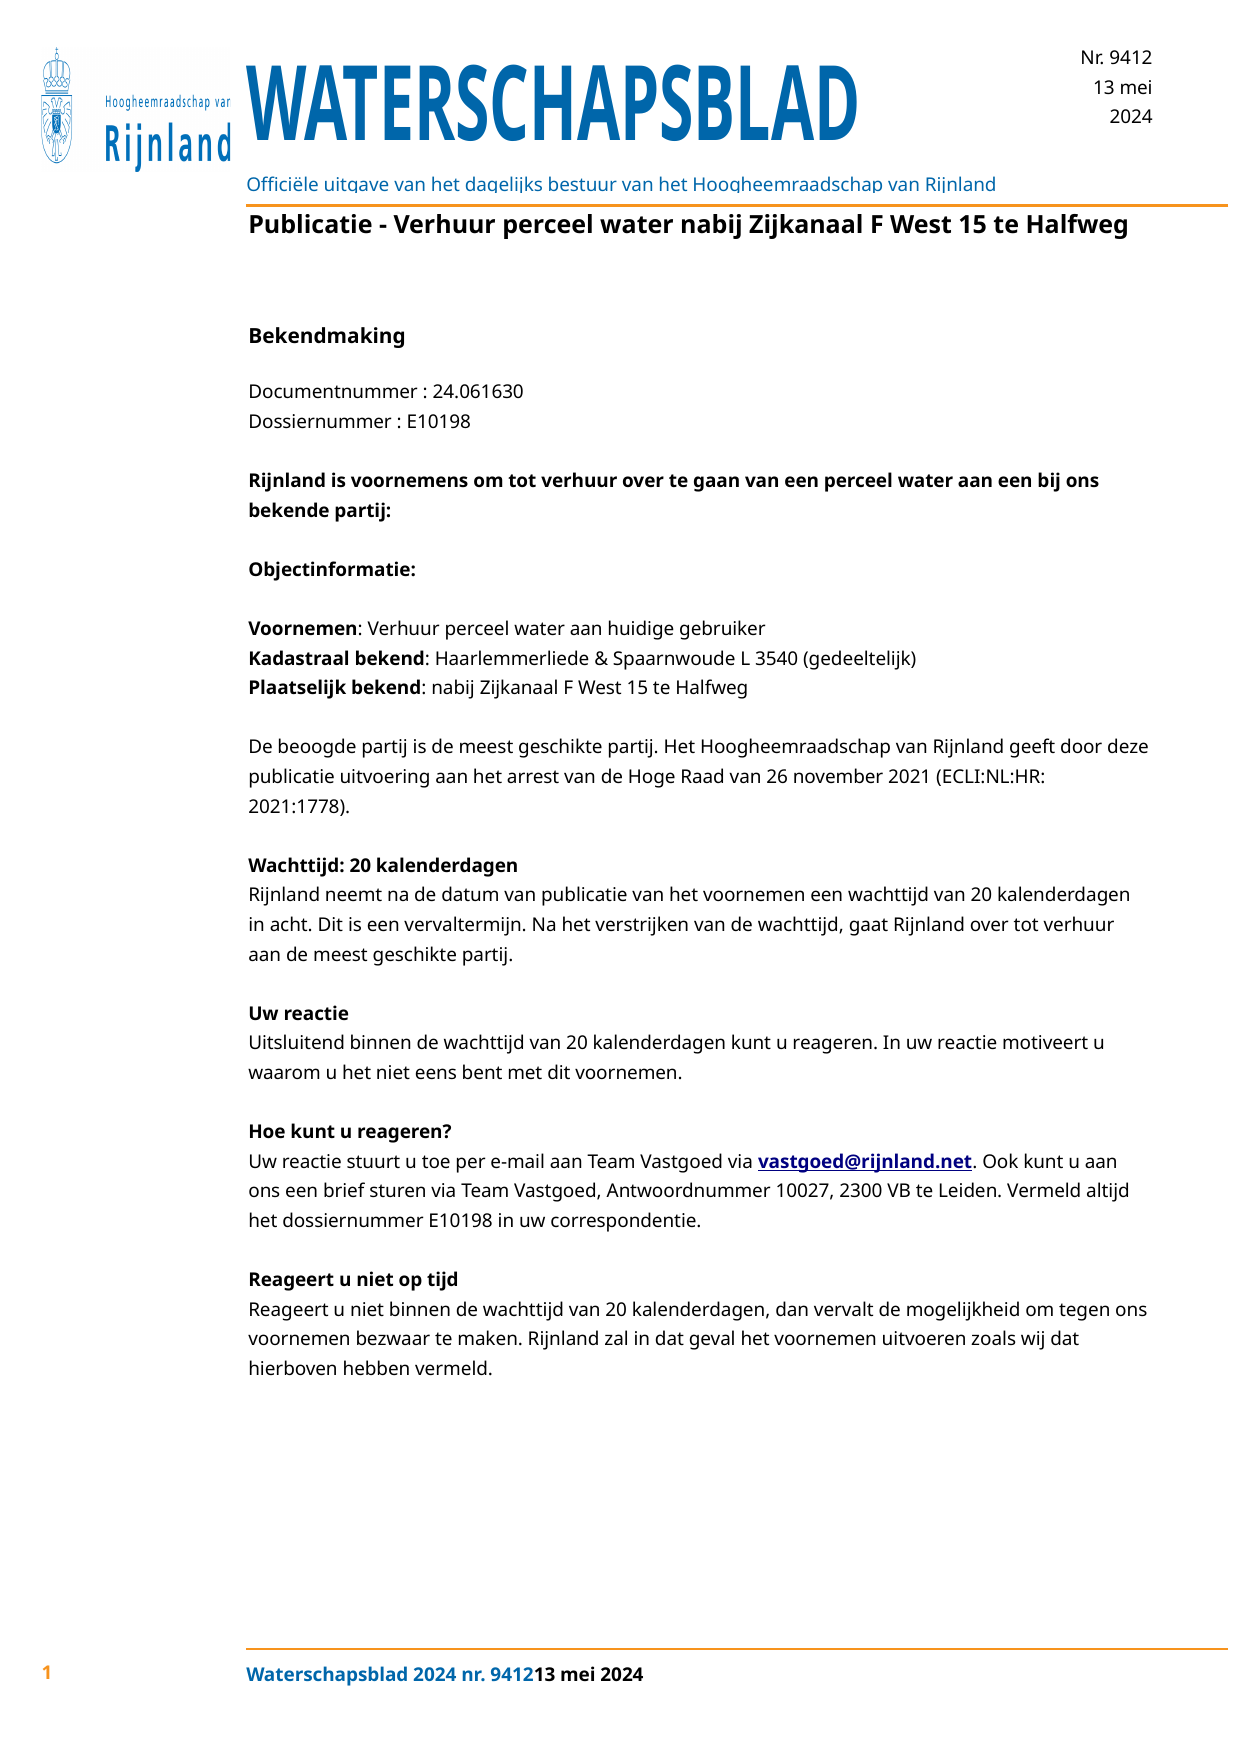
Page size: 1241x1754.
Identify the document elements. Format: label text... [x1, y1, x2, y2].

picture [41, 47, 231, 172]
text Uw reactie stuurt u toe per e-mail aan Team Vastgoed via vastgoed@rijnland.net. Ook kunt u aan ons een brief sturen via Team Vastgoed, Antwoordnummer 10027, 2300 VB te Leiden. Vermeld altijd het dossiernummer E10198 in uw correspondentie. [248, 1148, 1152, 1233]
text Bekendmaking [248, 321, 1152, 349]
text Voornemen: Verhuur perceel water aan huidige gebruiker [248, 615, 1152, 641]
text Documentnummer : 24.061630 [248, 379, 1152, 404]
text Rijnland neemt na de datum van publicatie van het voornemen een wachttijd van 20 kalenderdagen in acht. Dit is een vervaltermijn. Na het verstrijken van de wachttijd, gaat Rijnland over tot verhuur aan de meest geschikte partij. [248, 882, 1152, 967]
text Reageert u niet binnen de wachttijd van 20 kalenderdagen, dan vervalt de mogelijkheid om tegen ons voornemen bezwaar te maken. Rijnland zal in dat geval het voornemen uitvoeren zoals wij dat hierboven hebben vermeld. [248, 1296, 1152, 1381]
text Uw reactie [248, 1000, 1152, 1026]
text De beoogde partij is de meest geschikte partij. Het Hoogheemraadschap van Rijnland geeft door deze publicatie uitvoering aan het arrest van de Hoge Raad van 26 november 2021 (ECLI:NL:HR: 2021:1778). [248, 734, 1152, 819]
text Hoe kunt u reageren? [248, 1118, 1152, 1144]
text Kadastraal bekend: Haarlemmerliede & Spaarnwoude L 3540 (gedeeltelijk) [248, 645, 1152, 671]
text Publicatie - Verhuur perceel water nabij Zijkanaal F West 15 te Halfweg [248, 207, 1152, 241]
text Objectinformatie: [248, 556, 1152, 582]
text Reageert u niet op tijd [248, 1266, 1152, 1292]
text Plaatselijk bekend: nabij Zijkanaal F West 15 te Halfweg [248, 674, 1152, 700]
text Dossiernummer : E10198 [248, 408, 1152, 434]
text Wachttijd: 20 kalenderdagen [248, 852, 1152, 878]
text Rijnland is voornemens om tot verhuur over te gaan van een perceel water aan een bij ons bekende partij: [248, 467, 1152, 523]
text Uitsluitend binnen de wachttijd van 20 kalenderdagen kunt u reageren. In uw reactie motiveert u waarom u het niet eens bent met dit voornemen. [248, 1029, 1152, 1085]
